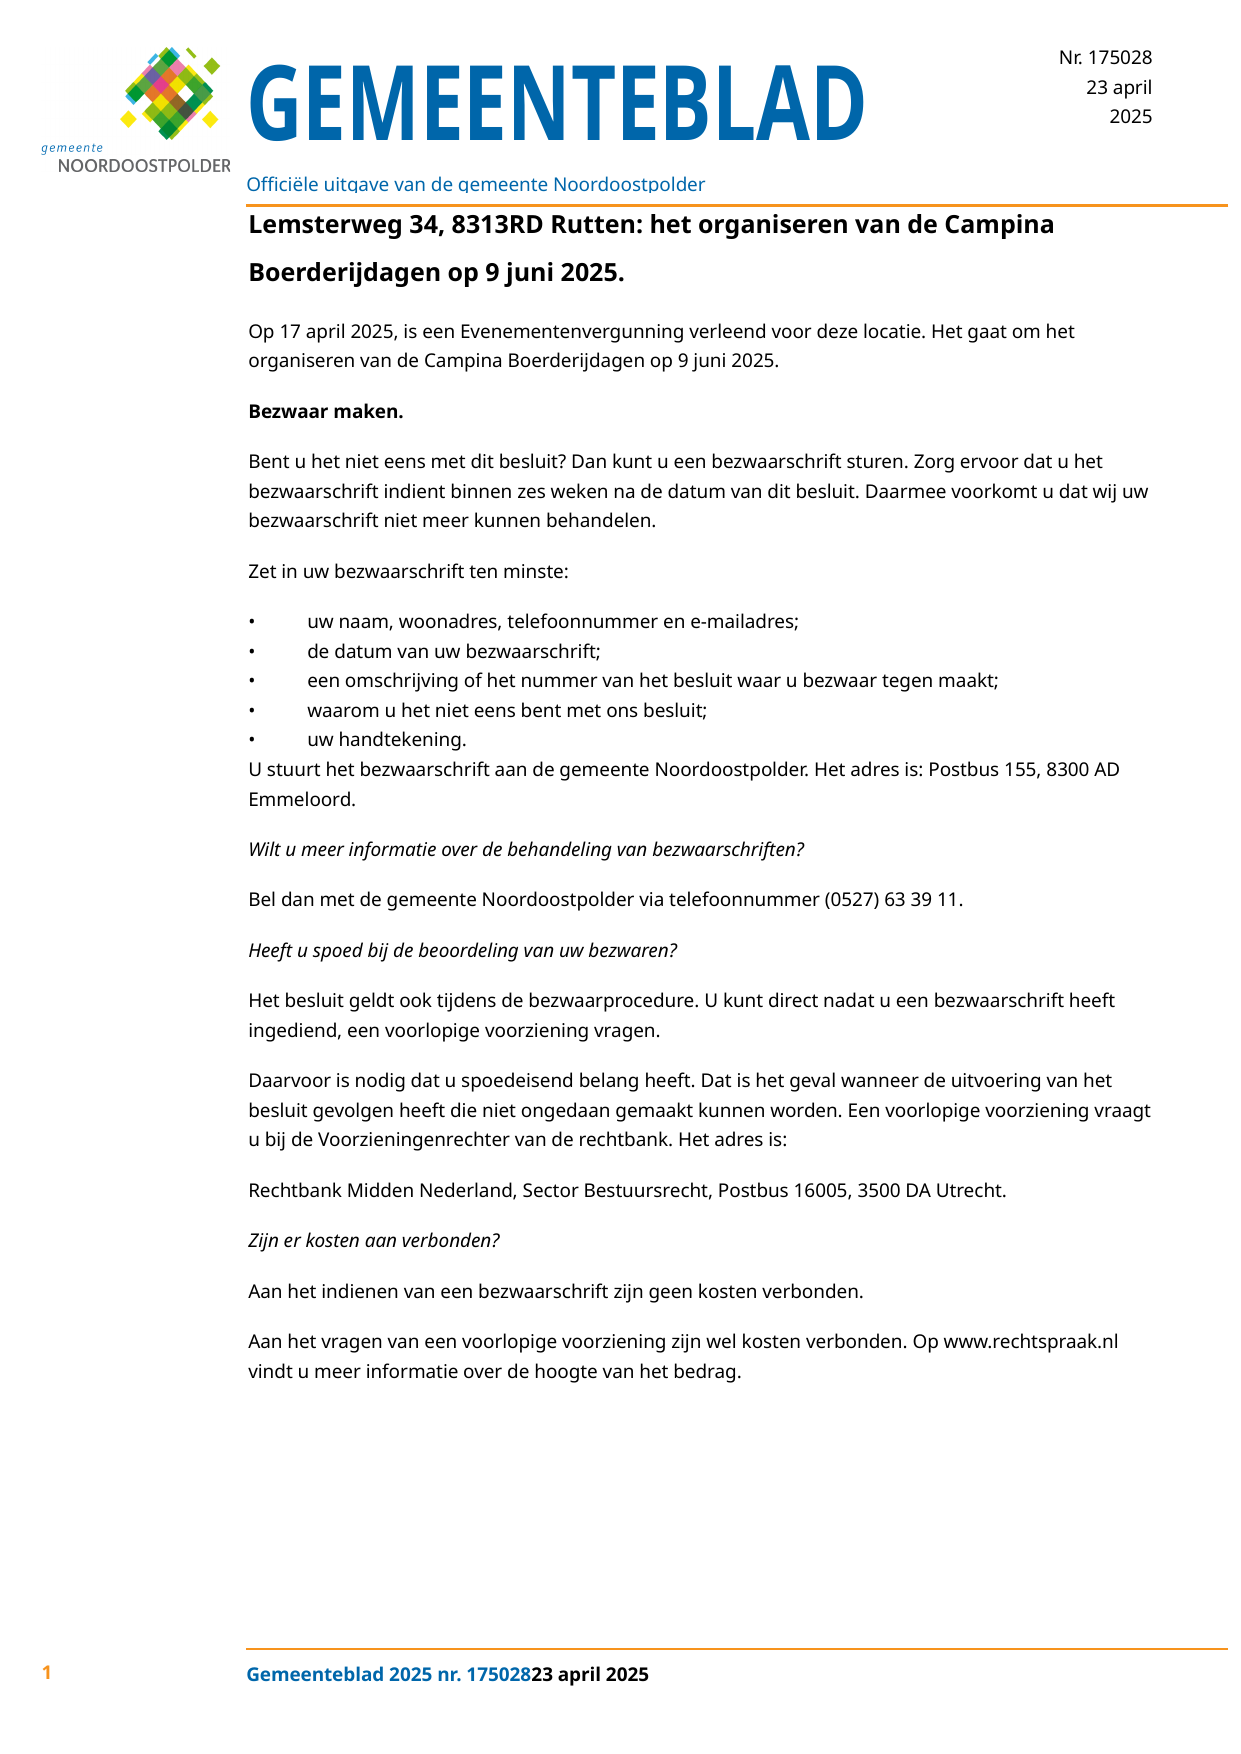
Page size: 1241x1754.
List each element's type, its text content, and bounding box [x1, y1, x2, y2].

text Aan het indienen van een bezwaarschrift zijn geen kosten verbonden. [248, 1278, 1152, 1304]
list een omschrijving of het nummer van het besluit waar u bezwaar tegen maakt; [248, 667, 1152, 693]
list uw naam, woonadres, telefoonnummer en e-mailadres; [248, 608, 1152, 634]
text Bezwaar maken. [248, 398, 1152, 424]
text Heeft u spoed bij de beoordeling van uw bezwaren? [248, 937, 1152, 963]
list uw handtekening. [248, 727, 1152, 752]
text Bel dan met de gemeente Noordoostpolder via telefoonnummer (0527) 63 39 11. [248, 887, 1152, 912]
text Zijn er kosten aan verbonden? [248, 1227, 1152, 1253]
list de datum van uw bezwaarschrift; [248, 638, 1152, 664]
text Wilt u meer informatie over de behandeling van bezwaarschriften? [248, 836, 1152, 862]
text Rechtbank Midden Nederland, Sector Bestuursrecht, Postbus 16005, 3500 DA Utrecht. [248, 1177, 1152, 1203]
text Bent u het niet eens met dit besluit? Dan kunt u een bezwaarschrift sturen. Zorg ervoor dat u het bezwaarschrift indient binnen zes weken na de datum van dit besluit. Daarmee voorkomt u dat wij uw bezwaarschrift niet meer kunnen behandelen. [248, 448, 1152, 533]
text U stuurt het bezwaarschrift aan de gemeente Noordoostpolder. Het adres is: Postbus 155, 8300 AD Emmeloord. [248, 756, 1152, 812]
text Zet in uw bezwaarschrift ten minste: [248, 558, 1152, 584]
text Aan het vragen van een voorlopige voorziening zijn wel kosten verbonden. Op www.rechtspraak.nl vindt u meer informatie over de hoogte van het bedrag. [248, 1328, 1152, 1384]
text Daarvoor is nodig dat u spoedeisend belang heeft. Dat is het geval wanneer de uitvoering van het besluit gevolgen heeft die niet ongedaan gemaakt kunnen worden. Een voorlopige voorziening vraagt u bij de Voorzieningenrechter van de rechtbank. Het adres is: [248, 1067, 1152, 1152]
text Het besluit geldt ook tijdens de bezwaarprocedure. U kunt direct nadat u een bezwaarschrift heeft ingediend, een voorlopige voorziening vragen. [248, 987, 1152, 1043]
picture [41, 47, 231, 172]
text Op 17 april 2025, is een Evenementenvergunning verleend voor deze locatie. Het gaat om het organiseren van de Campina Boerderijdagen op 9 juni 2025. [248, 318, 1152, 373]
list waarom u het niet eens bent met ons besluit; [248, 697, 1152, 723]
text Lemsterweg 34, 8313RD Rutten: het organiseren van de Campina Boerderijdagen op 9 juni 2025. [248, 207, 1152, 288]
